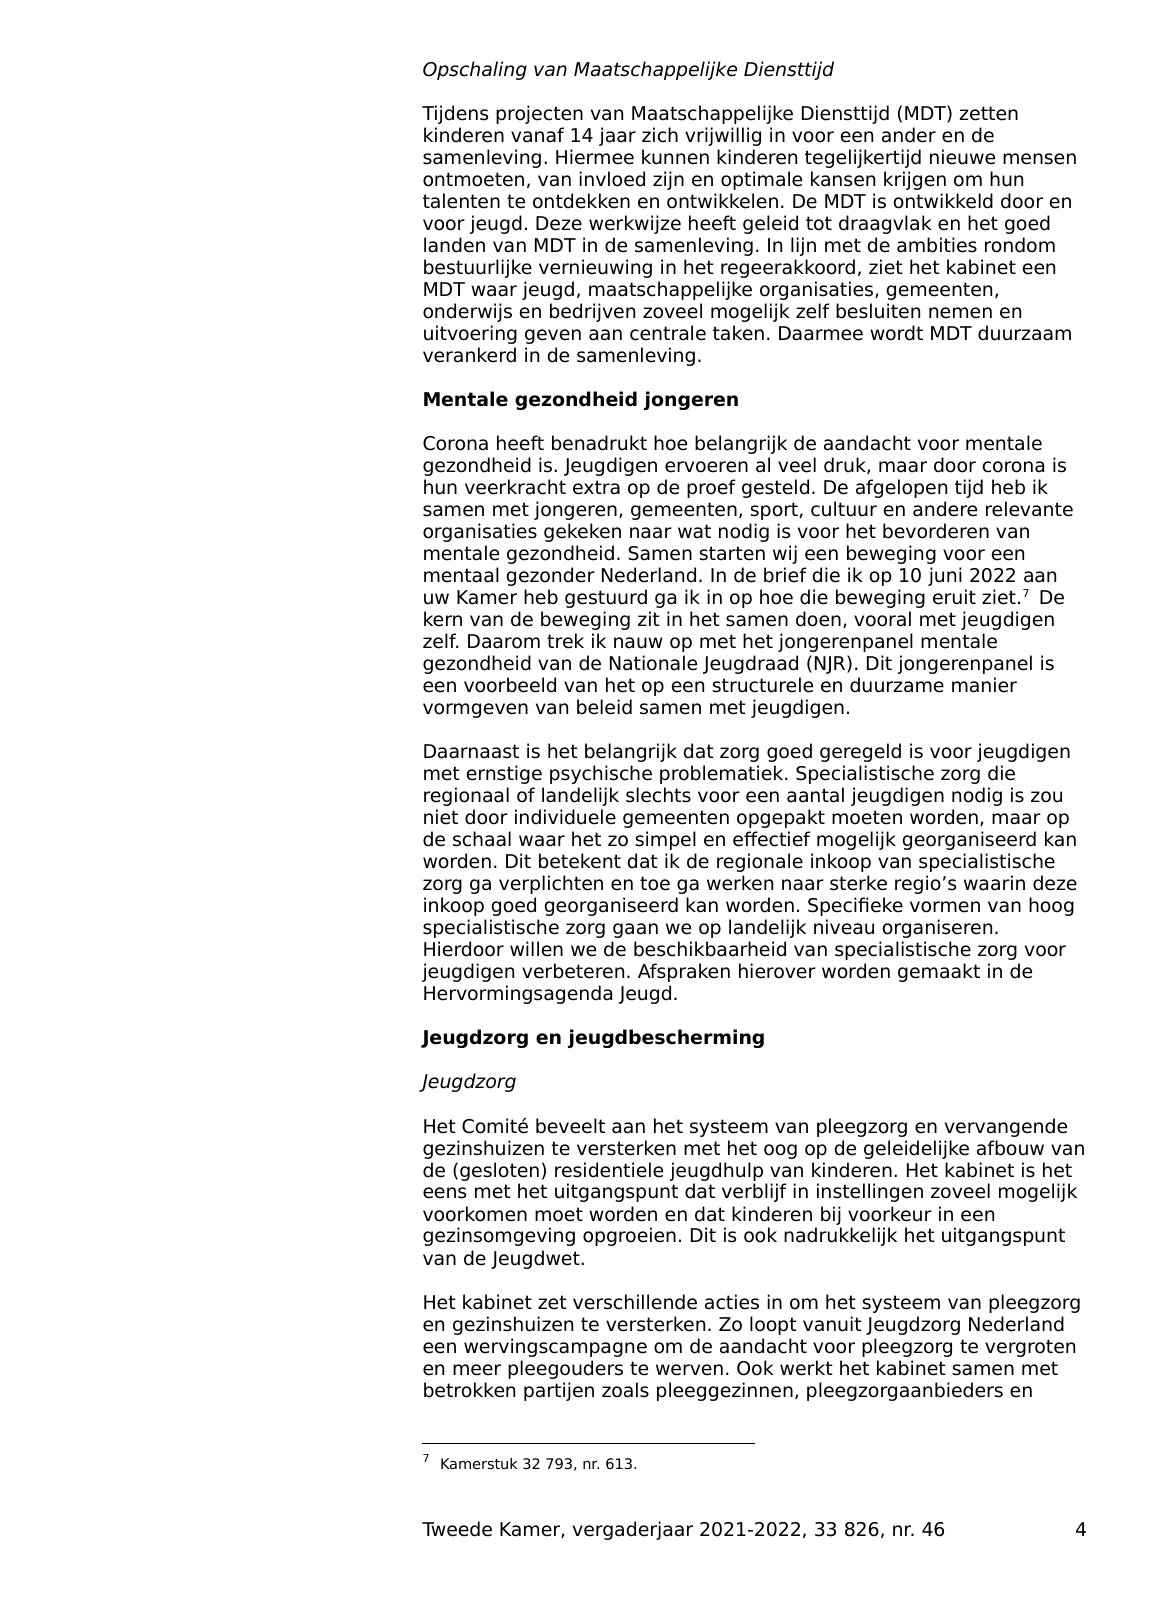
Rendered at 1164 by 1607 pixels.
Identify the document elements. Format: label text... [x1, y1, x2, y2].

subtitle Mentale gezondheid jongeren [422, 389, 1087, 411]
text Daarnaast is het belangrijk dat zorg goed geregeld is voor jeugdigen met ernstige psychische problematiek. Specialistische zorg die regionaal of landelijk slechts voor een aantal jeugdigen nodig is zou niet door individuele gemeenten opgepakt moeten worden, maar op de schaal waar het zo simpel en effectief mogelijk georganiseerd kan worden. Dit betekent dat ik de regionale inkoop van specialistische zorg ga verplichten en toe ga werken naar sterke regio’s waarin deze inkoop goed georganiseerd kan worden. Specifieke vormen van hoog specialistische zorg gaan we op landelijk niveau organiseren. Hierdoor willen we de beschikbaarheid van specialistische zorg voor jeugdigen verbeteren. Afspraken hierover worden gemaakt in de Hervormingsagenda Jeugd. [422, 741, 1087, 1005]
text Corona heeft benadrukt hoe belangrijk de aandacht voor mentale gezondheid is. Jeugdigen ervoeren al veel druk, maar door corona is hun veerkracht extra op de proef gesteld. De afgelopen tijd heb ik samen met jongeren, gemeenten, sport, cultuur en andere relevante organisaties gekeken naar wat nodig is voor het bevorderen van mentale gezondheid. Samen starten wij een beweging voor een mentaal gezonder Nederland. In de brief die ik op 10 juni 2022 aan uw Kamer heb gestuurd ga ik in op hoe die beweging eruit ziet. De kern van de beweging zit in het samen doen, vooral met jeugdigen zelf. Daarom trek ik nauw op met het jongerenpanel mentale gezondheid van de Nationale Jeugdraad (NJR). Dit jongerenpanel is een voorbeeld van het op een structurele en duurzame manier vormgeven van beleid samen met jeugdigen. [422, 433, 1087, 719]
text Kamerstuk 32 793, nr. 613. [422, 1452, 1087, 1474]
subtitle Jeugdzorg [422, 1071, 1087, 1093]
subtitle Jeugdzorg en jeugdbescherming [422, 1027, 1087, 1049]
text Het Comité beveelt aan het systeem van pleegzorg en vervangende gezinshuizen te versterken met het oog op de geleidelijke afbouw van de (gesloten) residentiele jeugdhulp van kinderen. Het kabinet is het eens met het uitgangspunt dat verblijf in instellingen zoveel mogelijk voorkomen moet worden en dat kinderen bij voorkeur in een gezinsomgeving opgroeien. Dit is ook nadrukkelijk het uitgangspunt van de Jeugdwet. [422, 1116, 1087, 1269]
text Tijdens projecten van Maatschappelijke Diensttijd (MDT) zetten kinderen vanaf 14 jaar zich vrijwillig in voor een ander en de samenleving. Hiermee kunnen kinderen tegelijkertijd nieuwe mensen ontmoeten, van invloed zijn en optimale kansen krijgen om hun talenten te ontdekken en ontwikkelen. De MDT is ontwikkeld door en voor jeugd. Deze werkwijze heeft geleid tot draagvlak en het goed landen van MDT in de samenleving. In lijn met de ambities rondom bestuurlijke vernieuwing in het regeerakkoord, ziet het kabinet een MDT waar jeugd, maatschappelijke organisaties, gemeenten, onderwijs en bedrijven zoveel mogelijk zelf besluiten nemen en uitvoering geven aan centrale taken. Daarmee wordt MDT duurzaam verankerd in de samenleving. [422, 103, 1087, 367]
subtitle Opschaling van Maatschappelijke Diensttijd [422, 59, 1087, 81]
text Het kabinet zet verschillende acties in om het systeem van pleegzorg en gezinshuizen te versterken. Zo loopt vanuit Jeugdzorg Nederland een wervingscampagne om de aandacht voor pleegzorg te vergroten en meer pleegouders te werven. Ook werkt het kabinet samen met betrokken partijen zoals pleeggezinnen, pleegzorgaanbieders en [422, 1292, 1087, 1401]
